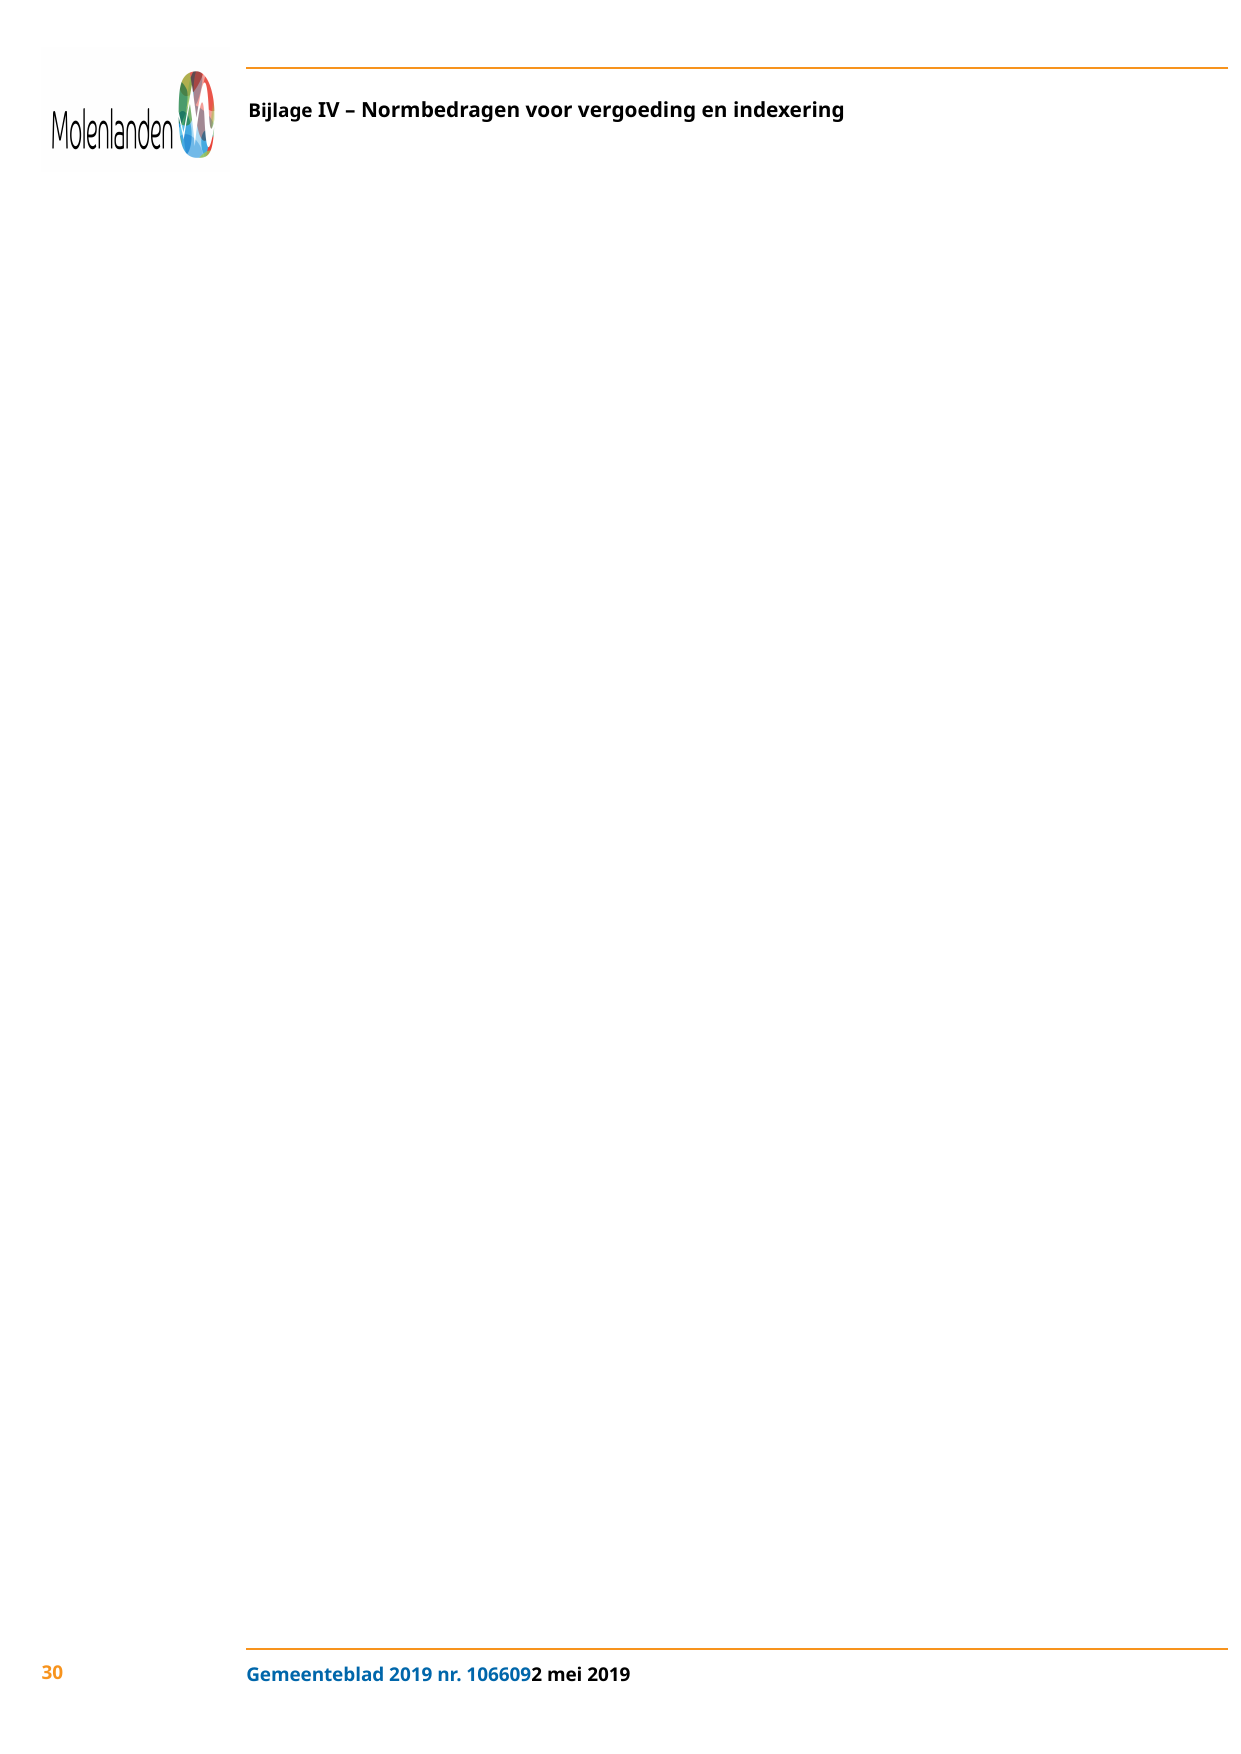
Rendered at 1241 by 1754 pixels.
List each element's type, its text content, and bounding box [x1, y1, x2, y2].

text Bijlage IV – Normbedragen voor vergoeding en indexering [248, 95, 1152, 123]
picture [41, 47, 231, 172]
